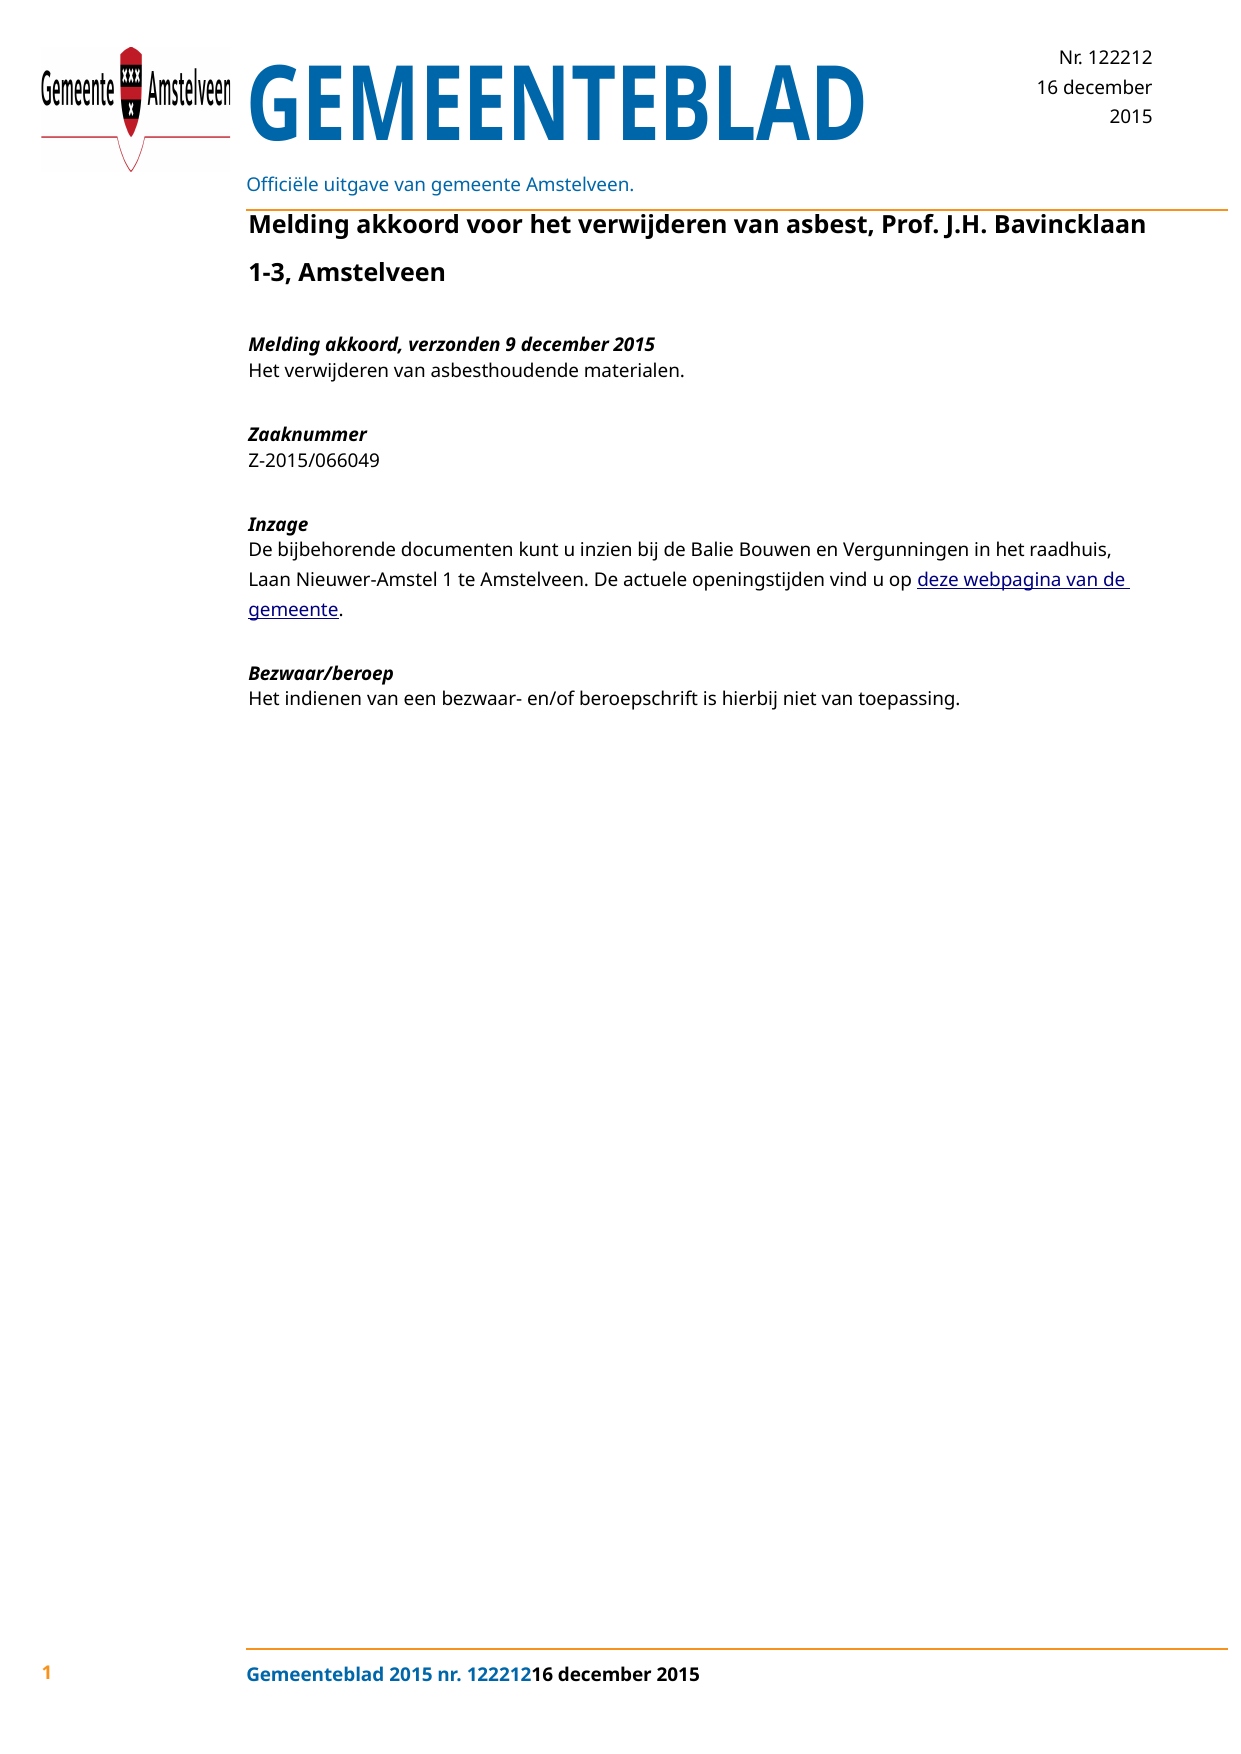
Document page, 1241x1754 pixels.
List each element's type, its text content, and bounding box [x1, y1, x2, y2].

text Het indienen van een bezwaar- en/of beroepschrift is hierbij niet van toepassing. [248, 685, 1152, 711]
text Bezwaar/beroep [248, 660, 1152, 685]
text Zaaknummer [248, 421, 1152, 447]
text Inzage [248, 511, 1152, 537]
text Z-2015/066049 [248, 447, 1152, 473]
picture [41, 47, 231, 172]
text Het verwijderen van asbesthoudende materialen. [248, 357, 1152, 383]
text De bijbehorende documenten kunt u inzien bij de Balie Bouwen en Vergunningen in het raadhuis, Laan Nieuwer-Amstel 1 te Amstelveen. De actuele openingstijden vind u op deze webpagina van de gemeente. [248, 537, 1152, 621]
text Melding akkoord voor het verwijderen van asbest, Prof. J.H. Bavincklaan 1-3, Amstelveen [248, 211, 1152, 288]
text Melding akkoord, verzonden 9 december 2015 [248, 331, 1152, 357]
